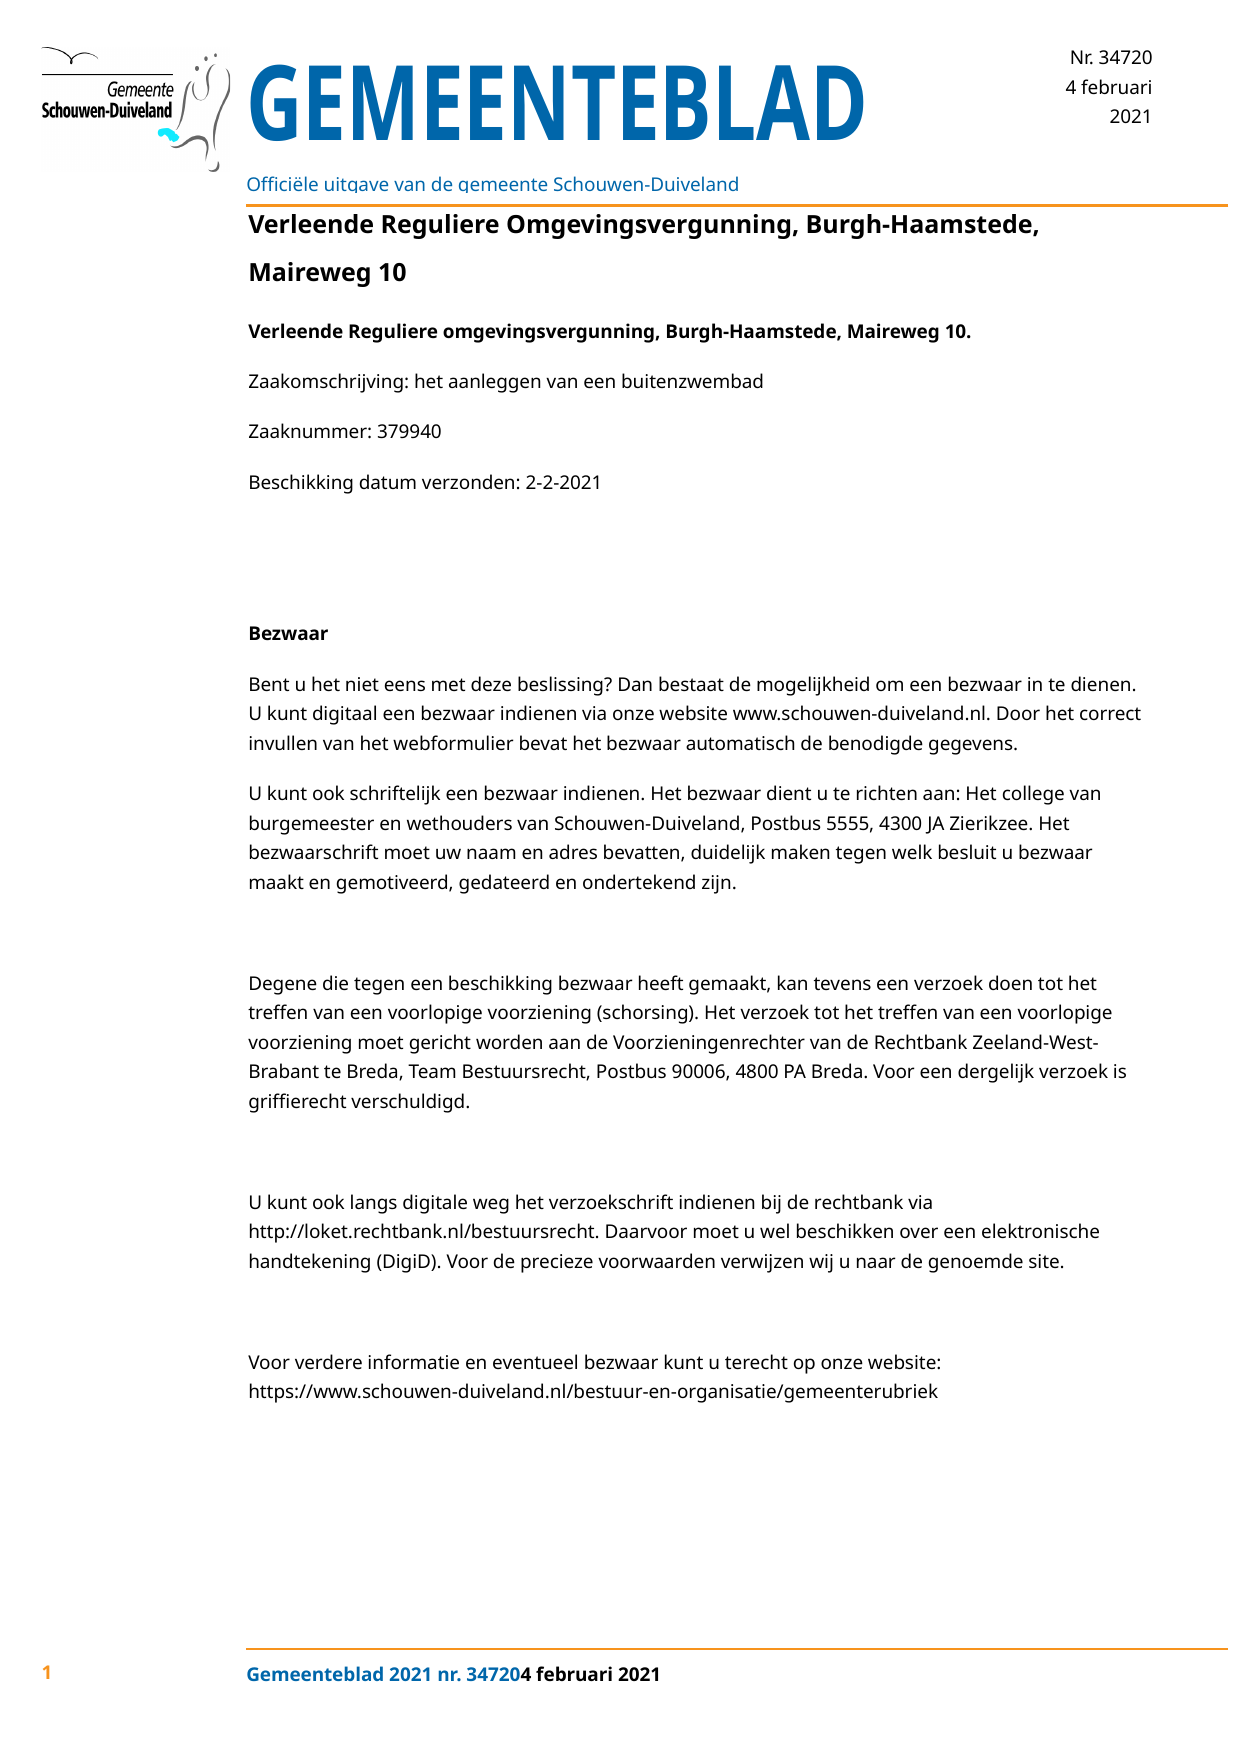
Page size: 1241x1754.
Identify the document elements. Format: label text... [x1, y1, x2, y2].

picture [41, 47, 231, 172]
text U kunt ook schriftelijk een bezwaar indienen. Het bezwaar dient u te richten aan: Het college van burgemeester en wethouders van Schouwen-Duiveland, Postbus 5555, 4300 JA Zierikzee. Het bezwaarschrift moet uw naam en adres bevatten, duidelijk maken tegen welk besluit u bezwaar maakt en gemotiveerd, gedateerd en ondertekend zijn. [248, 780, 1152, 895]
text Verleende Reguliere Omgevingsvergunning, Burgh-Haamstede, Maireweg 10 [248, 207, 1152, 288]
text U kunt ook langs digitale weg het verzoekschrift indienen bij de rechtbank via http://loket.rechtbank.nl/bestuursrecht. Daarvoor moet u wel beschikken over een elektronische handtekening (DigiD). Voor de precieze voorwaarden verwijzen wij u naar de genoemde site. [248, 1189, 1152, 1274]
text Voor verdere informatie en eventueel bezwaar kunt u terecht op onze website: https://www.schouwen-duiveland.nl/bestuur-en-organisatie/gemeenterubriek [248, 1349, 1152, 1404]
text Zaakomschrijving: het aanleggen van een buitenzwembad [248, 368, 1152, 394]
text Beschikking datum verzonden: 2-2-2021 [248, 469, 1152, 495]
text Bent u het niet eens met deze beslissing? Dan bestaat de mogelijkheid om een bezwaar in te dienen. U kunt digitaal een bezwaar indienen via onze website www.schouwen-duiveland.nl. Door het correct invullen van het webformulier bevat het bezwaar automatisch de benodigde gegevens. [248, 671, 1152, 756]
text Degene die tegen een beschikking bezwaar heeft gemaakt, kan tevens een verzoek doen tot het treffen van een voorlopige voorziening (schorsing). Het verzoek tot het treffen van een voorlopige voorziening moet gericht worden aan de Voorzieningenrechter van de Rechtbank Zeeland-West-Brabant te Breda, Team Bestuursrecht, Postbus 90006, 4800 PA Breda. Voor een dergelijk verzoek is griffierecht verschuldigd. [248, 970, 1152, 1114]
text Verleende Reguliere omgevingsvergunning, Burgh-Haamstede, Maireweg 10. [248, 318, 1152, 344]
text Bezwaar [248, 620, 1152, 646]
text Zaaknummer: 379940 [248, 419, 1152, 444]
